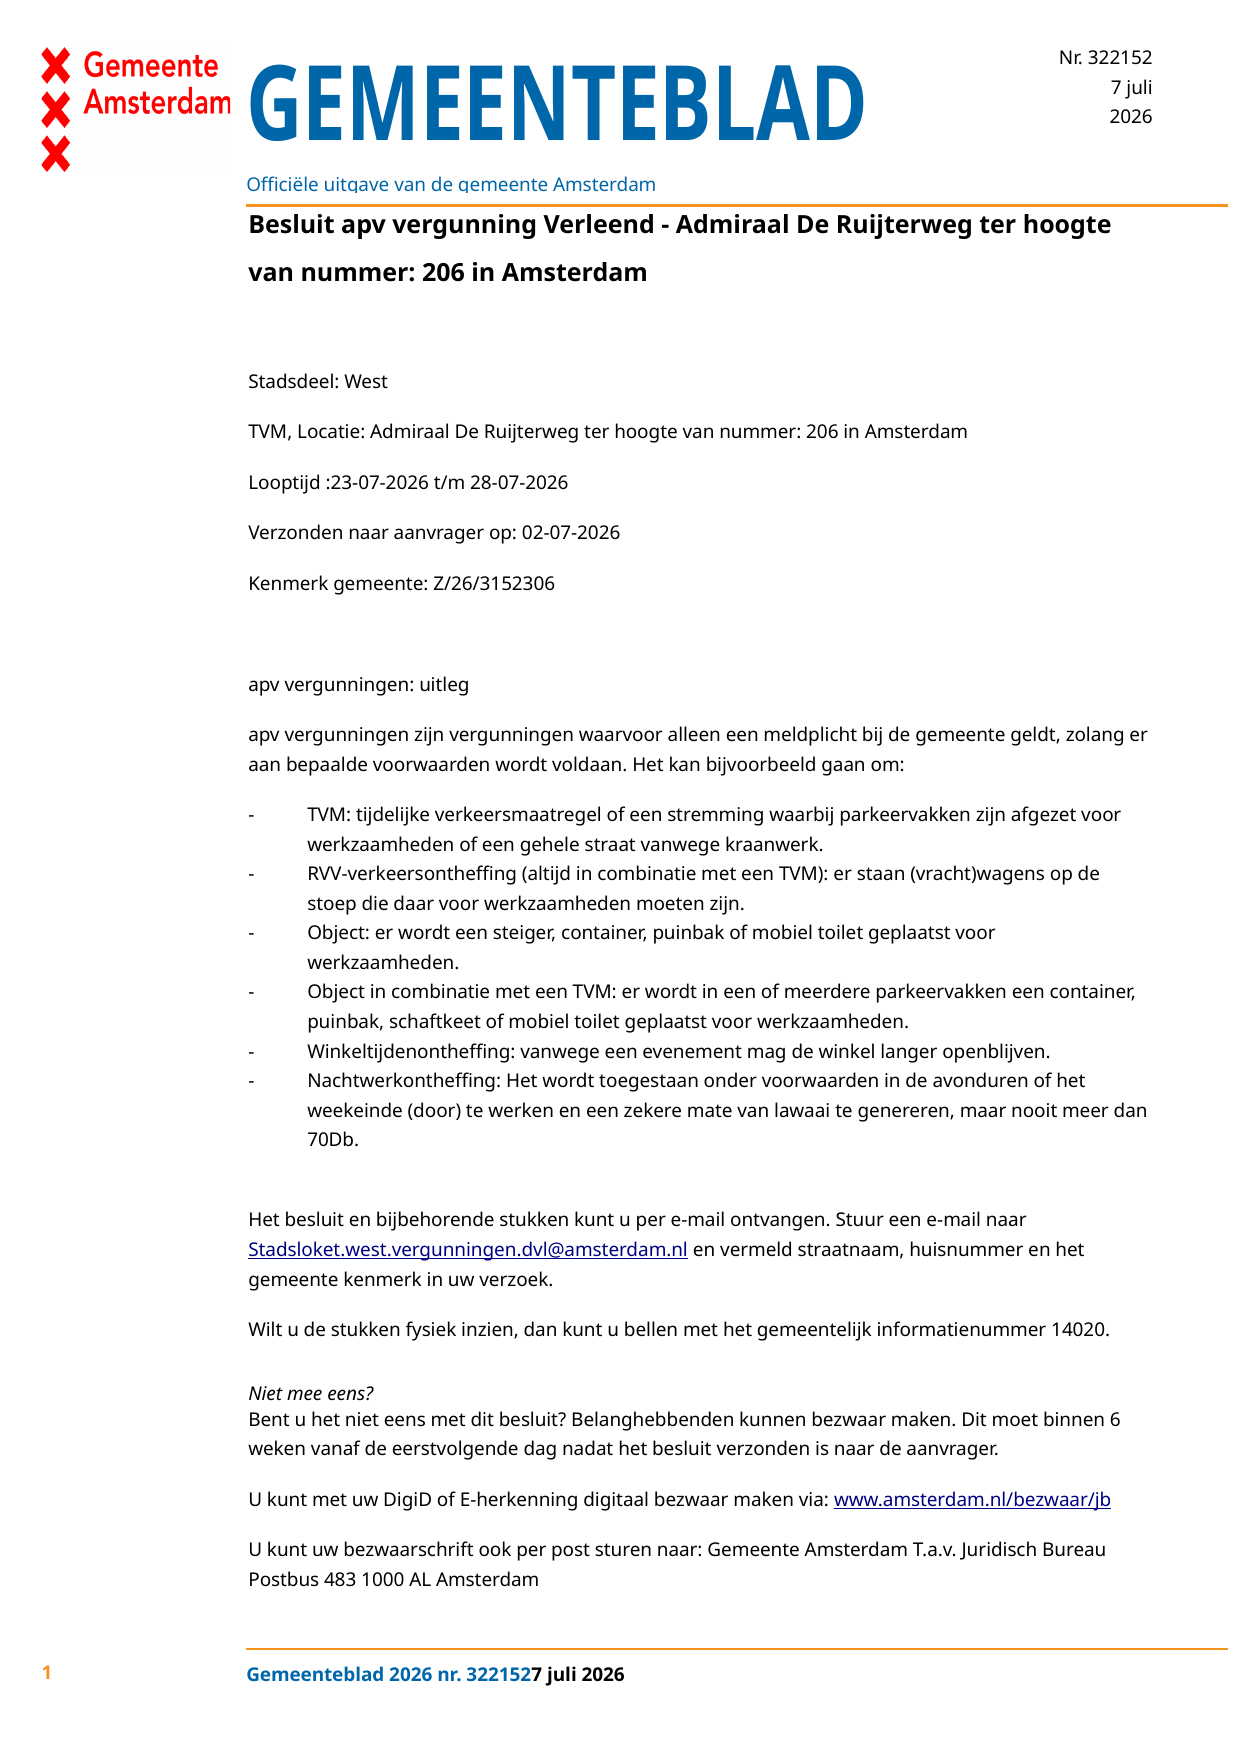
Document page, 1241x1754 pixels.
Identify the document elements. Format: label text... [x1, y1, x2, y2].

list Object: er wordt een steiger, container, puinbak of mobiel toilet geplaatst voor werkzaamheden. [248, 919, 1152, 975]
text TVM, Locatie: Admiraal De Ruijterweg ter hoogte van nummer: 206 in Amsterdam [248, 419, 1152, 444]
text U kunt met uw DigiD of E-herkenning digitaal bezwaar maken via: www.amsterdam.nl/bezwaar/jb [248, 1486, 1152, 1512]
text Verzonden naar aanvrager op: 02-07-2026 [248, 519, 1152, 545]
text U kunt uw bezwaarschrift ook per post sturen naar: Gemeente Amsterdam T.a.v. Juridisch Bureau Postbus 483 1000 AL Amsterdam [248, 1536, 1152, 1592]
text Kenmerk gemeente: Z/26/3152306 [248, 570, 1152, 596]
text apv vergunningen zijn vergunningen waarvoor alleen een meldplicht bij de gemeente geldt, zolang er aan bepaalde voorwaarden wordt voldaan. Het kan bijvoorbeeld gaan om: [248, 721, 1152, 777]
text Het besluit en bijbehorende stukken kunt u per e-mail ontvangen. Stuur een e-mail naar Stadsloket.west.vergunningen.dvl@amsterdam.nl en vermeld straatnaam, huisnummer en het gemeente kenmerk in uw verzoek. [248, 1207, 1152, 1292]
list Winkeltijdenontheffing: vanwege een evenement mag de winkel langer openblijven. [248, 1038, 1152, 1064]
list Nachtwerkontheffing: Het wordt toegestaan onder voorwaarden in de avonduren of het weekeinde (door) te werken en een zekere mate van lawaai te genereren, maar nooit meer dan 70Db. [248, 1067, 1152, 1152]
list TVM: tijdelijke verkeersmaatregel of een stremming waarbij parkeervakken zijn afgezet voor werkzaamheden of een gehele straat vanwege kraanwerk. [248, 801, 1152, 857]
text Stadsdeel: West [248, 368, 1152, 394]
list Object in combinatie met een TVM: er wordt in een of meerdere parkeervakken een container, puinbak, schaftkeet of mobiel toilet geplaatst voor werkzaamheden. [248, 979, 1152, 1034]
text Bent u het niet eens met dit besluit? Belanghebbenden kunnen bezwaar maken. Dit moet binnen 6 weken vanaf de eerstvolgende dag nadat het besluit verzonden is naar de aanvrager. [248, 1406, 1152, 1461]
text Niet mee eens? [248, 1380, 1152, 1406]
text Wilt u de stukken fysiek inzien, dan kunt u bellen met het gemeentelijk informatienummer 14020. [248, 1316, 1152, 1342]
text Looptijd :23-07-2026 t/m 28-07-2026 [248, 469, 1152, 495]
picture [41, 47, 231, 172]
text apv vergunningen: uitleg [248, 671, 1152, 697]
list RVV-verkeersontheffing (altijd in combinatie met een TVM): er staan (vracht)wagens op de stoep die daar voor werkzaamheden moeten zijn. [248, 860, 1152, 916]
text Besluit apv vergunning Verleend - Admiraal De Ruijterweg ter hoogte van nummer: 206 in Amsterdam [248, 207, 1152, 288]
